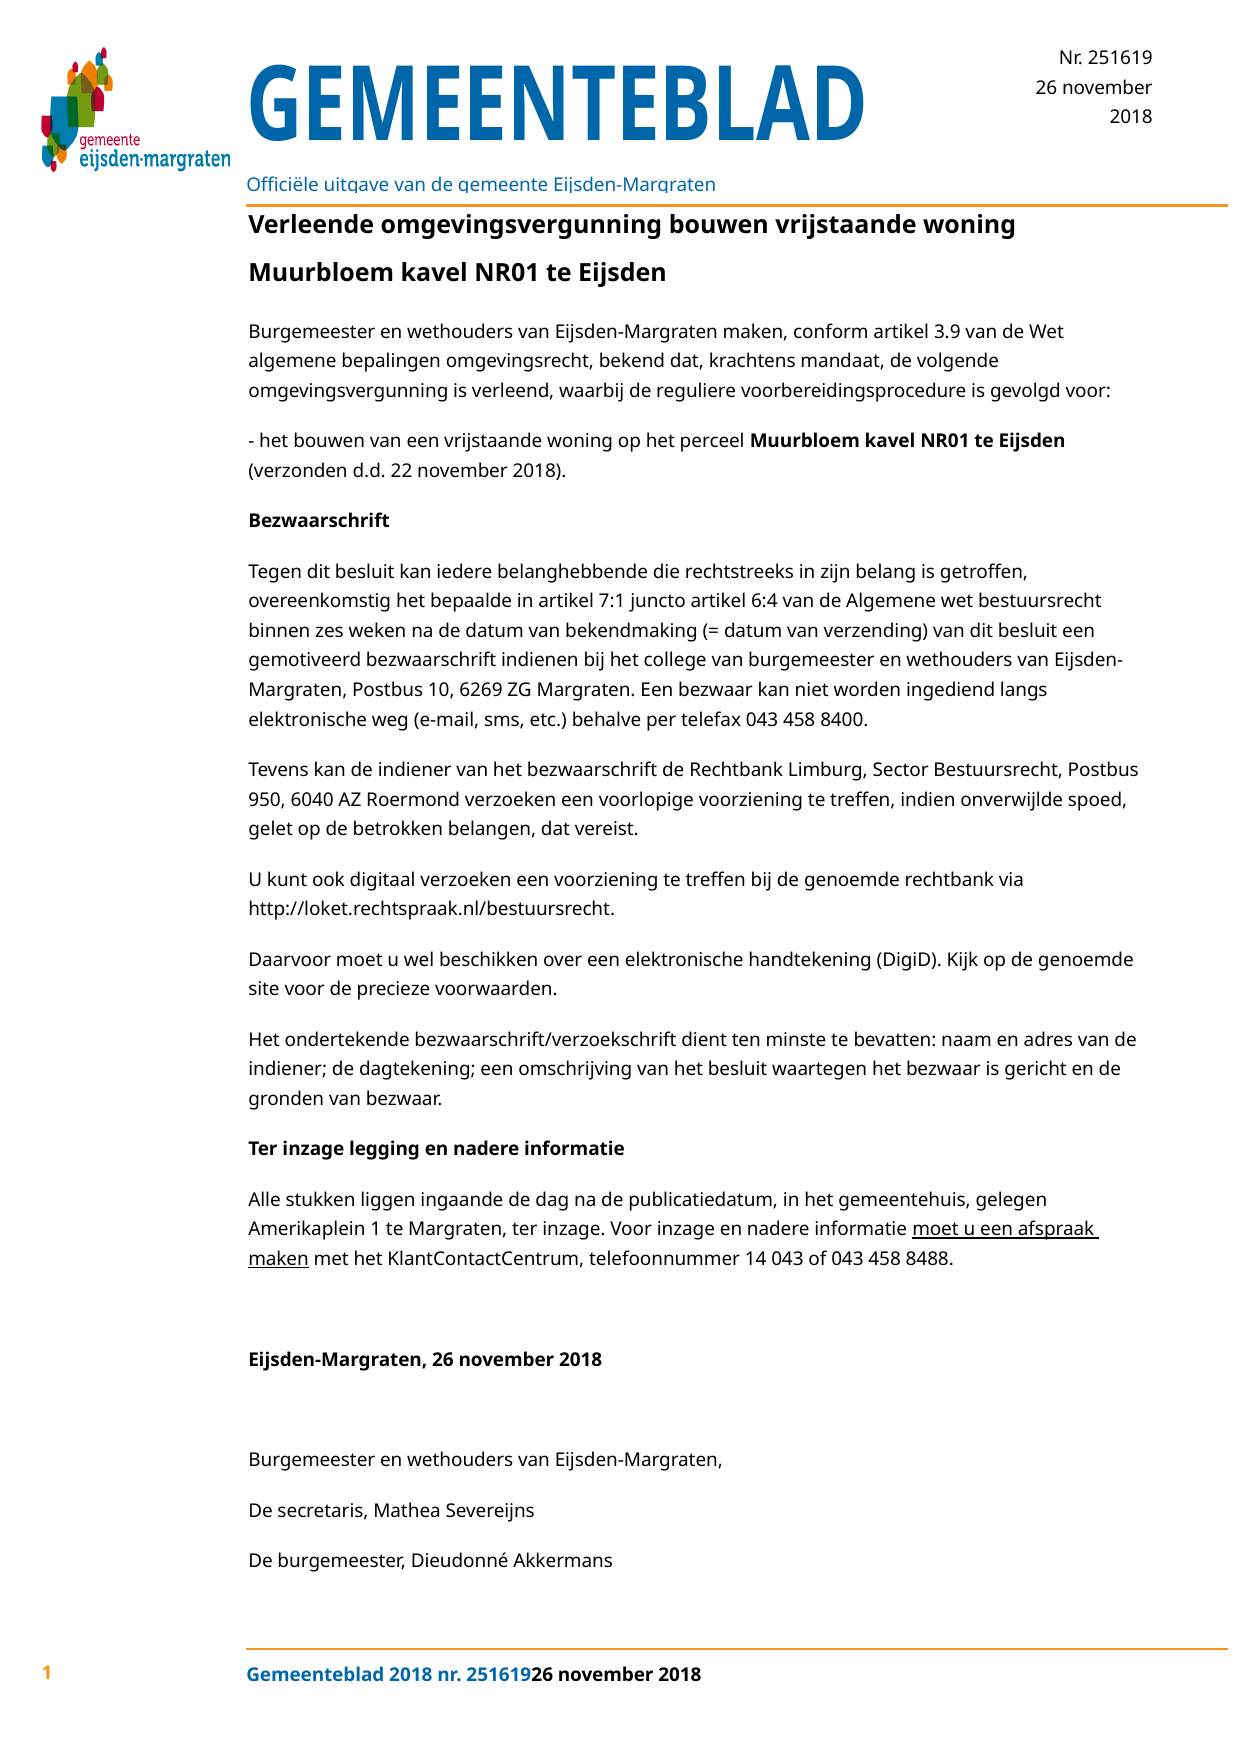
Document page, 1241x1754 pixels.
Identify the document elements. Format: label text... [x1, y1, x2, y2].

text Tevens kan de indiener van het bezwaarschrift de Rechtbank Limburg, Sector Bestuursrecht, Postbus 950, 6040 AZ Roermond verzoeken een voorlopige voorziening te treffen, indien onverwijlde spoed, gelet op de betrokken belangen, dat vereist. [248, 756, 1152, 841]
picture [41, 47, 231, 172]
text Burgemeester en wethouders van Eijsden-Margraten, [248, 1447, 1152, 1472]
text Bezwaarschrift [248, 507, 1152, 533]
text Alle stukken liggen ingaande de dag na de publicatiedatum, in het gemeentehuis, gelegen Amerikaplein 1 te Margraten, ter inzage. Voor inzage en nadere informatie moet u een afspraak maken met het KlantContactCentrum, telefoonnummer 14 043 of 043 458 8488. [248, 1186, 1152, 1271]
text Tegen dit besluit kan iedere belanghebbende die rechtstreeks in zijn belang is getroffen, overeenkomstig het bepaalde in artikel 7:1 juncto artikel 6:4 van de Algemene wet bestuursrecht binnen zes weken na de datum van bekendmaking (= datum van verzending) van dit besluit een gemotiveerd bezwaarschrift indienen bij het college van burgemeester en wethouders van Eijsden-Margraten, Postbus 10, 6269 ZG Margraten. Een bezwaar kan niet worden ingediend langs elektronische weg (e-mail, sms, etc.) behalve per telefax 043 458 8400. [248, 558, 1152, 732]
text De burgemeester, Dieudonné Akkermans [248, 1547, 1152, 1573]
text Verleende omgevingsvergunning bouwen vrijstaande woning Muurbloem kavel NR01 te Eijsden [248, 207, 1152, 288]
text Daarvoor moet u wel beschikken over een elektronische handtekening (DigiD). Kijk op de genoemde site voor de precieze voorwaarden. [248, 946, 1152, 1001]
text Het ondertekende bezwaarschrift/verzoekschrift dient ten minste te bevatten: naam en adres van de indiener; de dagtekening; een omschrijving van het besluit waartegen het bezwaar is gericht en de gronden van bezwaar. [248, 1026, 1152, 1111]
text U kunt ook digitaal verzoeken een voorziening te treffen bij de genoemde rechtbank via http://loket.rechtspraak.nl/bestuursrecht. [248, 866, 1152, 921]
text Eijsden-Margraten, 26 november 2018 [248, 1346, 1152, 1372]
text Ter inzage legging en nadere informatie [248, 1135, 1152, 1161]
text De secretaris, Mathea Severeijns [248, 1497, 1152, 1523]
text Burgemeester en wethouders van Eijsden-Margraten maken, conform artikel 3.9 van de Wet algemene bepalingen omgevingsrecht, bekend dat, krachtens mandaat, de volgende omgevingsvergunning is verleend, waarbij de reguliere voorbereidingsprocedure is gevolgd voor: [248, 318, 1152, 403]
text - het bouwen van een vrijstaande woning op het perceel Muurbloem kavel NR01 te Eijsden (verzonden d.d. 22 november 2018). [248, 427, 1152, 483]
